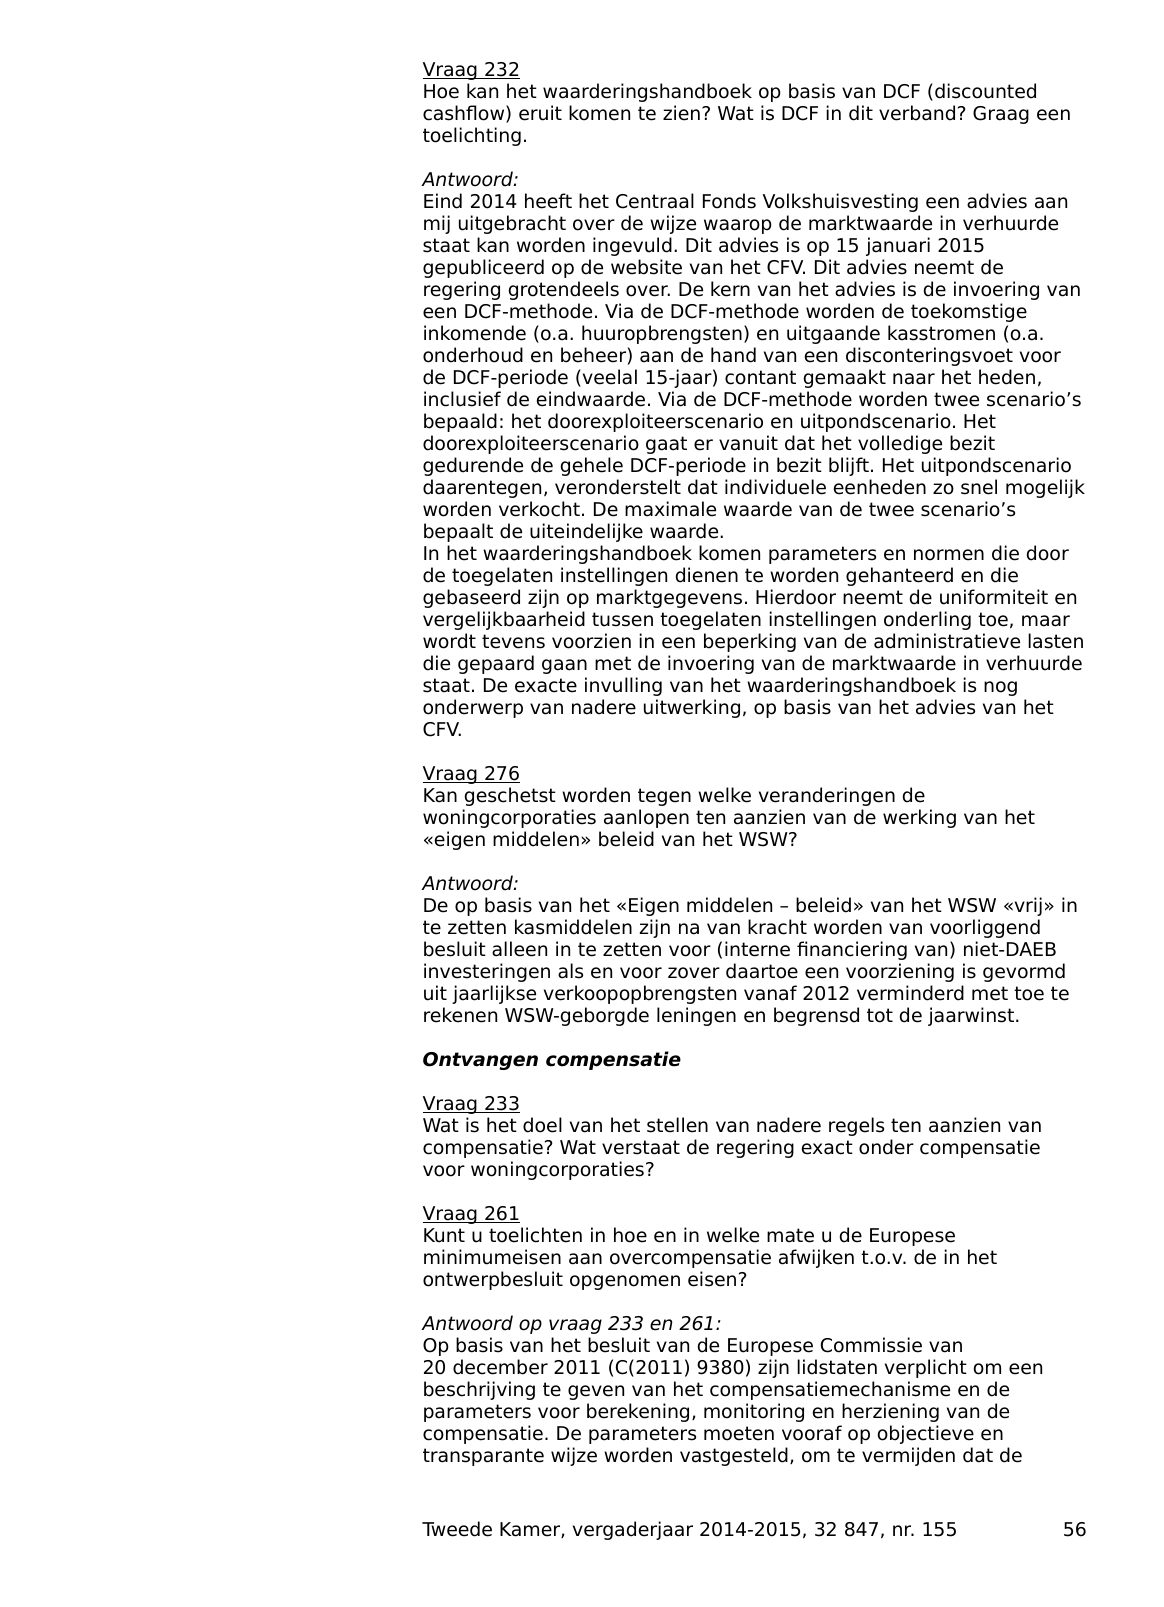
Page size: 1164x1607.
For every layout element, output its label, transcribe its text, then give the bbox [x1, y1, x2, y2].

text In het waarderingshandboek komen parameters en normen die door de toegelaten instellingen dienen te worden gehanteerd en die gebaseerd zijn op marktgegevens. Hierdoor neemt de uniformiteit en vergelijkbaarheid tussen toegelaten instellingen onderling toe, maar wordt tevens voorzien in een beperking van de administratieve lasten die gepaard gaan met de invoering van de marktwaarde in verhuurde staat. De exacte invulling van het waarderingshandboek is nog onderwerp van nadere uitwerking, op basis van het advies van het CFV. [422, 543, 1087, 741]
text Antwoord: [422, 169, 1087, 191]
text Hoe kan het waarderingshandboek op basis van DCF (discounted cashflow) eruit komen te zien? Wat is DCF in dit verband? Graag een toelichting. [422, 81, 1087, 147]
subtitle Ontvangen compensatie [422, 1049, 1087, 1071]
text Vraag 261 [422, 1203, 1087, 1225]
text Kunt u toelichten in hoe en in welke mate u de Europese minimumeisen aan overcompensatie afwijken t.o.v. de in het ontwerpbesluit opgenomen eisen? [422, 1225, 1087, 1291]
text Vraag 276 [422, 763, 1087, 785]
text Vraag 233 [422, 1093, 1087, 1115]
text Op basis van het besluit van de Europese Commissie van 20 december 2011 (C(2011) 9380) zijn lidstaten verplicht om een beschrijving te geven van het compensatiemechanisme en de parameters voor berekening, monitoring en herziening van de compensatie. De parameters moeten vooraf op objectieve en transparante wijze worden vastgesteld, om te vermijden dat de [422, 1335, 1087, 1467]
text Antwoord: [422, 873, 1087, 895]
text Eind 2014 heeft het Centraal Fonds Volkshuisvesting een advies aan mij uitgebracht over de wijze waarop de marktwaarde in verhuurde staat kan worden ingevuld. Dit advies is op 15 januari 2015 gepubliceerd op de website van het CFV. Dit advies neemt de regering grotendeels over. De kern van het advies is de invoering van een DCF-methode. Via de DCF-methode worden de toekomstige inkomende (o.a. huuropbrengsten) en uitgaande kasstromen (o.a. onderhoud en beheer) aan de hand van een disconteringsvoet voor de DCF-periode (veelal 15-jaar) contant gemaakt naar het heden, inclusief de eindwaarde. Via de DCF-methode worden twee scenario’s bepaald: het doorexploiteerscenario en uitpondscenario. Het doorexploiteerscenario gaat er vanuit dat het volledige bezit gedurende de gehele DCF-periode in bezit blijft. Het uitpondscenario daarentegen, veronderstelt dat individuele eenheden zo snel mogelijk worden verkocht. De maximale waarde van de twee scenario’s bepaalt de uiteindelijke waarde. [422, 191, 1087, 543]
text Vraag 232 [422, 59, 1087, 81]
text De op basis van het «Eigen middelen – beleid» van het WSW «vrij» in te zetten kasmiddelen zijn na van kracht worden van voorliggend besluit alleen in te zetten voor (interne financiering van) niet-DAEB investeringen als en voor zover daartoe een voorziening is gevormd uit jaarlijkse verkoopopbrengsten vanaf 2012 verminderd met toe te rekenen WSW-geborgde leningen en begrensd tot de jaarwinst. [422, 895, 1087, 1027]
text Wat is het doel van het stellen van nadere regels ten aanzien van compensatie? Wat verstaat de regering exact onder compensatie voor woningcorporaties? [422, 1115, 1087, 1181]
text Antwoord op vraag 233 en 261: [422, 1313, 1087, 1335]
text Kan geschetst worden tegen welke veranderingen de woningcorporaties aanlopen ten aanzien van de werking van het «eigen middelen» beleid van het WSW? [422, 785, 1087, 851]
